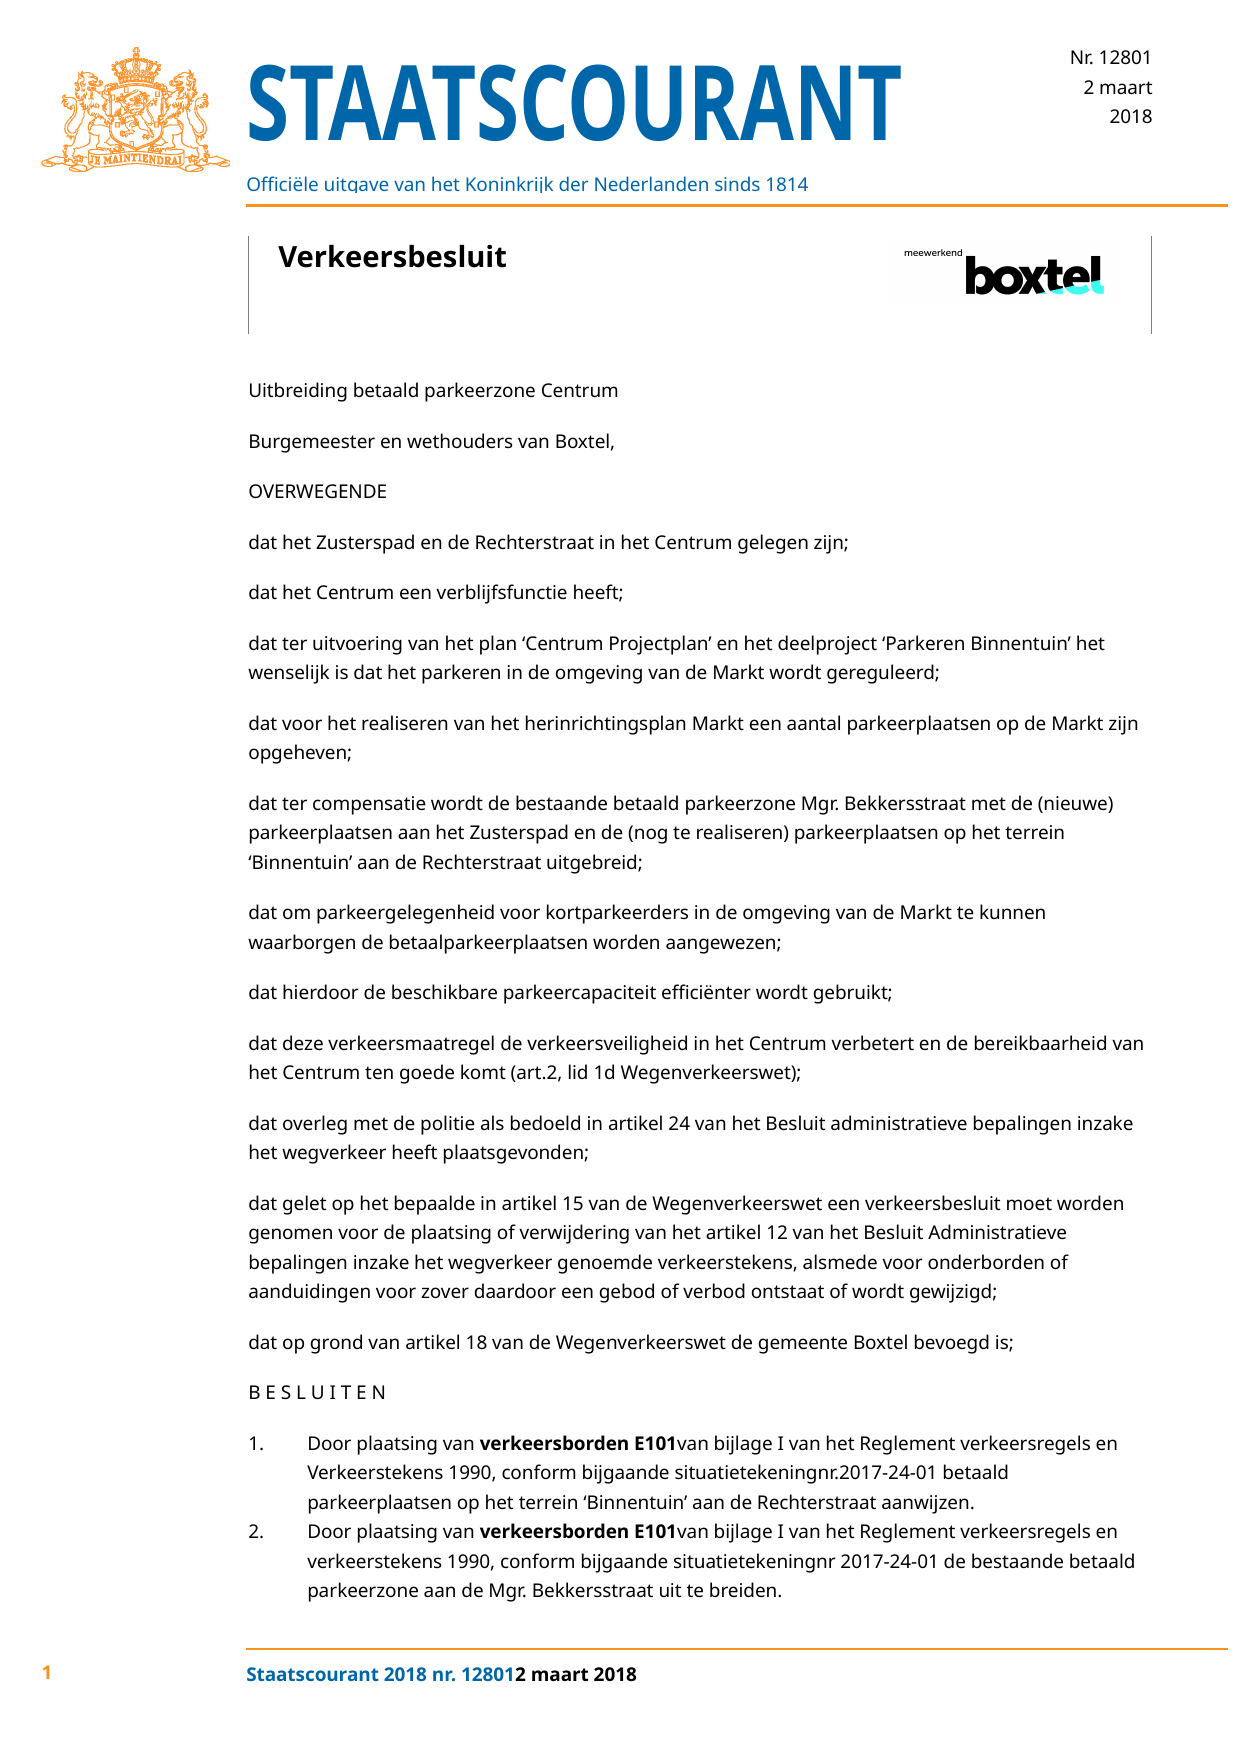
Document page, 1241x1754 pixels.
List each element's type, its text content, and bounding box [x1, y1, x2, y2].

text dat het Centrum een verblijfsfunctie heeft; [248, 579, 1152, 605]
text dat gelet op het bepaalde in artikel 15 van de Wegenverkeerswet een verkeersbesluit moet worden genomen voor de plaatsing of verwijdering van het artikel 12 van het Besluit Administratieve bepalingen inzake het wegverkeer genoemde verkeerstekens, alsmede voor onderborden of aanduidingen voor zover daardoor een gebod of verbod ontstaat of wordt gewijzigd; [248, 1190, 1152, 1304]
text dat voor het realiseren van het herinrichtingsplan Markt een aantal parkeerplaatsen op de Markt zijn opgeheven; [248, 710, 1152, 765]
list Door plaatsing van verkeersborden E101van bijlage I van het Reglement verkeersregels en verkeerstekens 1990, conform bijgaande situatietekeningnr 2017-24-01 de bestaande betaald parkeerzone aan de Mgr. Bekkersstraat uit te breiden. [248, 1518, 1152, 1603]
text dat ter uitvoering van het plan ‘Centrum Projectplan’ en het deelproject ‘Parkeren Binnentuin’ het wenselijk is dat het parkeren in de omgeving van de Markt wordt gereguleerd; [248, 630, 1152, 685]
text OVERWEGENDE [248, 478, 1152, 504]
list Door plaatsing van verkeersborden E101van bijlage I van het Reglement verkeersregels en Verkeerstekens 1990, conform bijgaande situatietekeningnr.2017-24-01 betaald parkeerplaatsen op het terrein ‘Binnentuin’ aan de Rechterstraat aanwijzen. [248, 1430, 1152, 1515]
picture [882, 236, 1119, 309]
text dat deze verkeersmaatregel de verkeersveiligheid in het Centrum verbetert en de bereikbaarheid van het Centrum ten goede komt (art.2, lid 1d Wegenverkeerswet); [248, 1030, 1152, 1085]
text dat ter compensatie wordt de bestaande betaald parkeerzone Mgr. Bekkersstraat met de (nieuwe) parkeerplaatsen aan het Zusterspad en de (nog te realiseren) parkeerplaatsen op het terrein ‘Binnentuin’ aan de Rechterstraat uitgebreid; [248, 790, 1152, 875]
text Burgemeester en wethouders van Boxtel, [248, 428, 1152, 454]
table_header [850, 236, 1151, 334]
text dat overleg met de politie als bedoeld in artikel 24 van het Besluit administratieve bepalingen inzake het wegverkeer heeft plaatsgevonden; [248, 1110, 1152, 1165]
picture [41, 47, 231, 172]
text dat op grond van artikel 18 van de Wegenverkeerswet de gemeente Boxtel bevoegd is; [248, 1329, 1152, 1355]
text dat om parkeergelegenheid voor kortparkeerders in de omgeving van de Markt te kunnen waarborgen de betaalparkeerplaatsen worden aangewezen; [248, 899, 1152, 955]
text dat het Zusterspad en de Rechterstraat in het Centrum gelegen zijn; [248, 529, 1152, 555]
text Uitbreiding betaald parkeerzone Centrum [248, 378, 1152, 403]
text B E S L U I T E N [248, 1379, 1152, 1405]
table_header Verkeersbesluit [249, 236, 850, 334]
text dat hierdoor de beschikbare parkeercapaciteit efficiënter wordt gebruikt; [248, 979, 1152, 1005]
